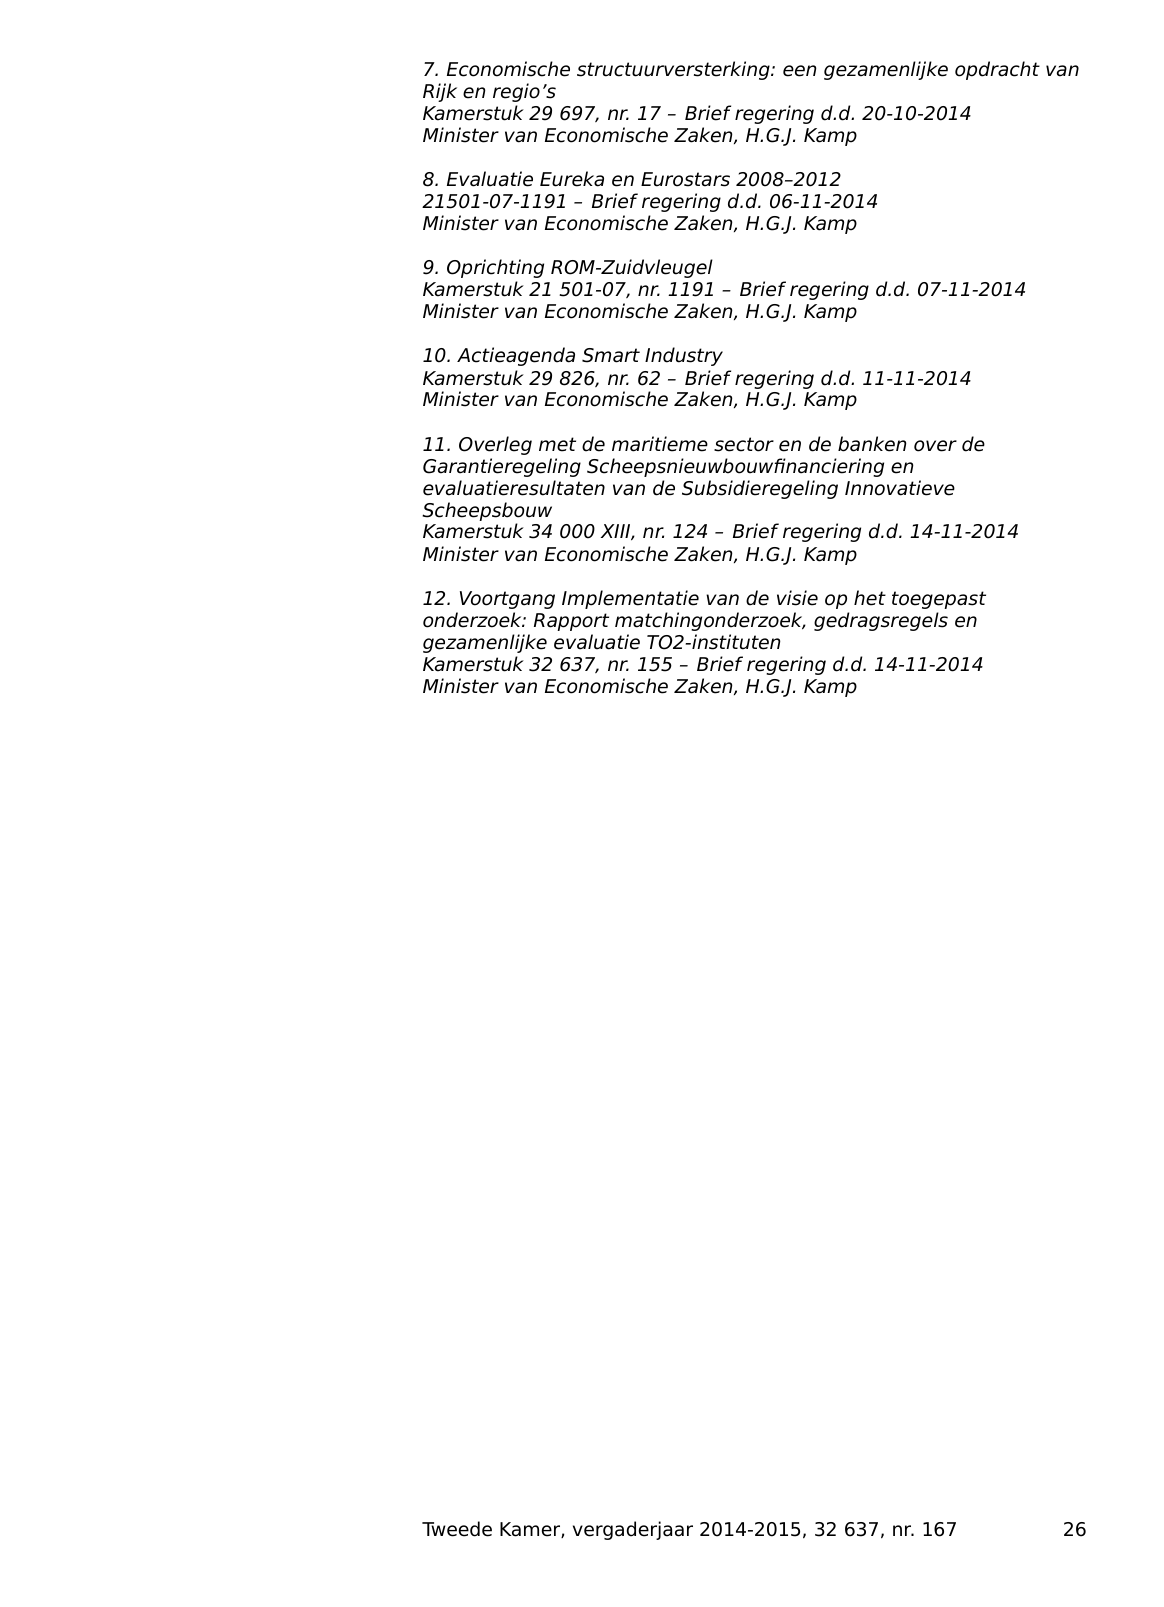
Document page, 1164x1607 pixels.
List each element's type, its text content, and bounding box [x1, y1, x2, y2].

text 9. Oprichting ROM-Zuidvleugel [422, 257, 1087, 279]
text Kamerstuk 34 000 XIII, nr. 124 – Brief regering d.d. 14-11-2014 [422, 521, 1087, 543]
text Minister van Economische Zaken, H.G.J. Kamp [422, 543, 1087, 565]
text Minister van Economische Zaken, H.G.J. Kamp [422, 301, 1087, 323]
text Minister van Economische Zaken, H.G.J. Kamp [422, 213, 1087, 235]
text Kamerstuk 32 637, nr. 155 – Brief regering d.d. 14-11-2014 [422, 653, 1087, 676]
text 11. Overleg met de maritieme sector en de banken over de Garantieregeling Scheepsnieuwbouwfinanciering en evaluatieresultaten van de Subsidieregeling Innovatieve Scheepsbouw [422, 433, 1087, 521]
text 12. Voortgang Implementatie van de visie op het toegepast onderzoek: Rapport matchingonderzoek, gedragsregels en gezamenlijke evaluatie TO2-instituten [422, 588, 1087, 653]
text 7. Economische structuurversterking: een gezamenlijke opdracht van Rijk en regio’s [422, 59, 1087, 103]
text Kamerstuk 29 697, nr. 17 – Brief regering d.d. 20-10-2014 [422, 103, 1087, 125]
text Kamerstuk 21 501-07, nr. 1191 – Brief regering d.d. 07-11-2014 [422, 279, 1087, 301]
text 21501-07-1191 – Brief regering d.d. 06-11-2014 [422, 191, 1087, 213]
text 10. Actieagenda Smart Industry [422, 345, 1087, 367]
text 8. Evaluatie Eureka en Eurostars 2008–2012 [422, 169, 1087, 191]
text Minister van Economische Zaken, H.G.J. Kamp [422, 389, 1087, 411]
text Kamerstuk 29 826, nr. 62 – Brief regering d.d. 11-11-2014 [422, 367, 1087, 389]
text Minister van Economische Zaken, H.G.J. Kamp [422, 676, 1087, 697]
text Minister van Economische Zaken, H.G.J. Kamp [422, 125, 1087, 147]
